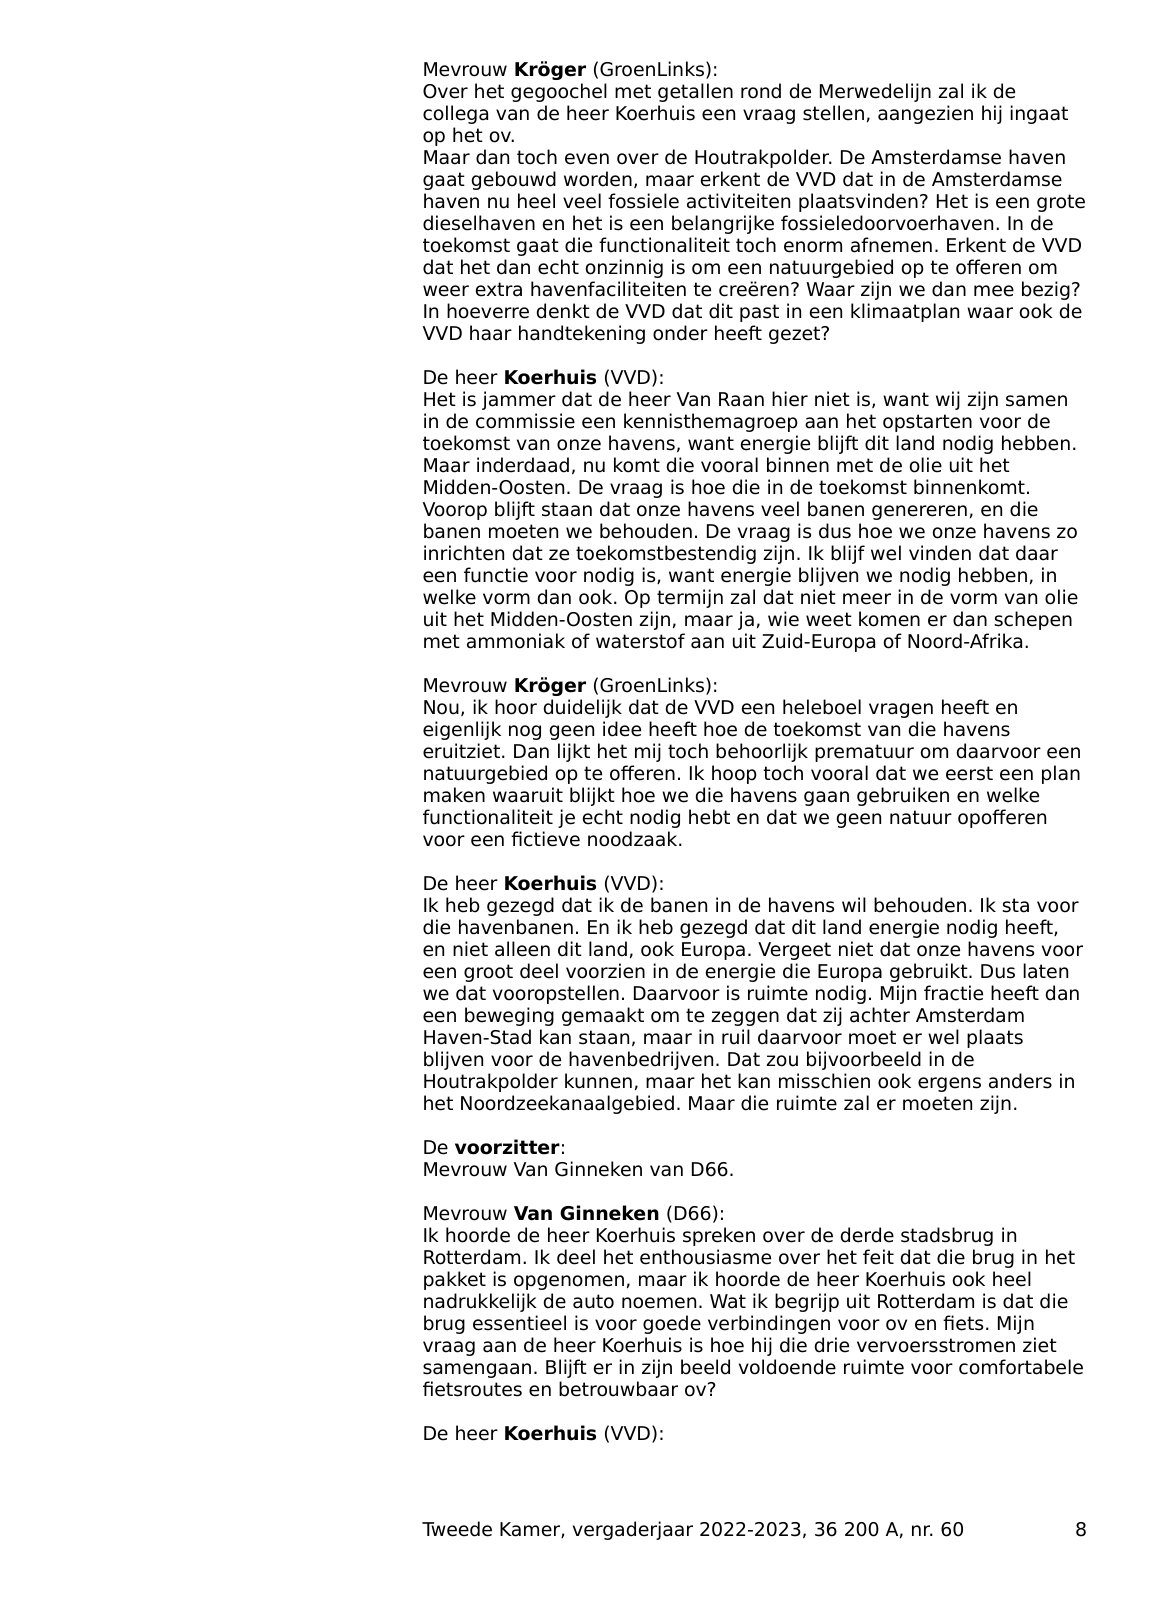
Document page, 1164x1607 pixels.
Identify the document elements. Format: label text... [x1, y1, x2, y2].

text Mevrouw Van Ginneken (D66): [422, 1203, 1087, 1225]
text Nou, ik hoor duidelijk dat de VVD een heleboel vragen heeft en eigenlijk nog geen idee heeft hoe de toekomst van die havens eruitziet. Dan lijkt het mij toch behoorlijk prematuur om daarvoor een natuurgebied op te offeren. Ik hoop toch vooral dat we eerst een plan maken waaruit blijkt hoe we die havens gaan gebruiken en welke functionaliteit je echt nodig hebt en dat we geen natuur opofferen voor een fictieve noodzaak. [422, 697, 1087, 851]
text Maar dan toch even over de Houtrakpolder. De Amsterdamse haven gaat gebouwd worden, maar erkent de VVD dat in de Amsterdamse haven nu heel veel fossiele activiteiten plaatsvinden? Het is een grote dieselhaven en het is een belangrijke fossieledoorvoerhaven. In de toekomst gaat die functionaliteit toch enorm afnemen. Erkent de VVD dat het dan echt onzinnig is om een natuurgebied op te offeren om weer extra havenfaciliteiten te creëren? Waar zijn we dan mee bezig? In hoeverre denkt de VVD dat dit past in een klimaatplan waar ook de VVD haar handtekening onder heeft gezet? [422, 147, 1087, 345]
text Mevrouw Kröger (GroenLinks): [422, 675, 1087, 697]
text De voorzitter: [422, 1137, 1087, 1159]
text Ik hoorde de heer Koerhuis spreken over de derde stadsbrug in Rotterdam. Ik deel het enthousiasme over het feit dat die brug in het pakket is opgenomen, maar ik hoorde de heer Koerhuis ook heel nadrukkelijk de auto noemen. Wat ik begrijp uit Rotterdam is dat die brug essentieel is voor goede verbindingen voor ov en fiets. Mijn vraag aan de heer Koerhuis is hoe hij die drie vervoersstromen ziet samengaan. Blijft er in zijn beeld voldoende ruimte voor comfortabele fietsroutes en betrouwbaar ov? [422, 1225, 1087, 1401]
text De heer Koerhuis (VVD): [422, 367, 1087, 389]
text Over het gegoochel met getallen rond de Merwedelijn zal ik de collega van de heer Koerhuis een vraag stellen, aangezien hij ingaat op het ov. [422, 81, 1087, 147]
text De heer Koerhuis (VVD): [422, 873, 1087, 895]
text Ik heb gezegd dat ik de banen in de havens wil behouden. Ik sta voor die havenbanen. En ik heb gezegd dat dit land energie nodig heeft, en niet alleen dit land, ook Europa. Vergeet niet dat onze havens voor een groot deel voorzien in de energie die Europa gebruikt. Dus laten we dat vooropstellen. Daarvoor is ruimte nodig. Mijn fractie heeft dan een beweging gemaakt om te zeggen dat zij achter Amsterdam Haven-Stad kan staan, maar in ruil daarvoor moet er wel plaats blijven voor de havenbedrijven. Dat zou bijvoorbeeld in de Houtrakpolder kunnen, maar het kan misschien ook ergens anders in het Noordzeekanaalgebied. Maar die ruimte zal er moeten zijn. [422, 895, 1087, 1115]
text De heer Koerhuis (VVD): [422, 1423, 1087, 1445]
text Het is jammer dat de heer Van Raan hier niet is, want wij zijn samen in de commissie een kennisthemagroep aan het opstarten voor de toekomst van onze havens, want energie blijft dit land nodig hebben. Maar inderdaad, nu komt die vooral binnen met de olie uit het Midden-Oosten. De vraag is hoe die in de toekomst binnenkomt. Voorop blijft staan dat onze havens veel banen genereren, en die banen moeten we behouden. De vraag is dus hoe we onze havens zo inrichten dat ze toekomstbestendig zijn. Ik blijf wel vinden dat daar een functie voor nodig is, want energie blijven we nodig hebben, in welke vorm dan ook. Op termijn zal dat niet meer in de vorm van olie uit het Midden-Oosten zijn, maar ja, wie weet komen er dan schepen met ammoniak of waterstof aan uit Zuid-Europa of Noord-Afrika. [422, 389, 1087, 653]
text Mevrouw Kröger (GroenLinks): [422, 59, 1087, 81]
text Mevrouw Van Ginneken van D66. [422, 1159, 1087, 1181]
